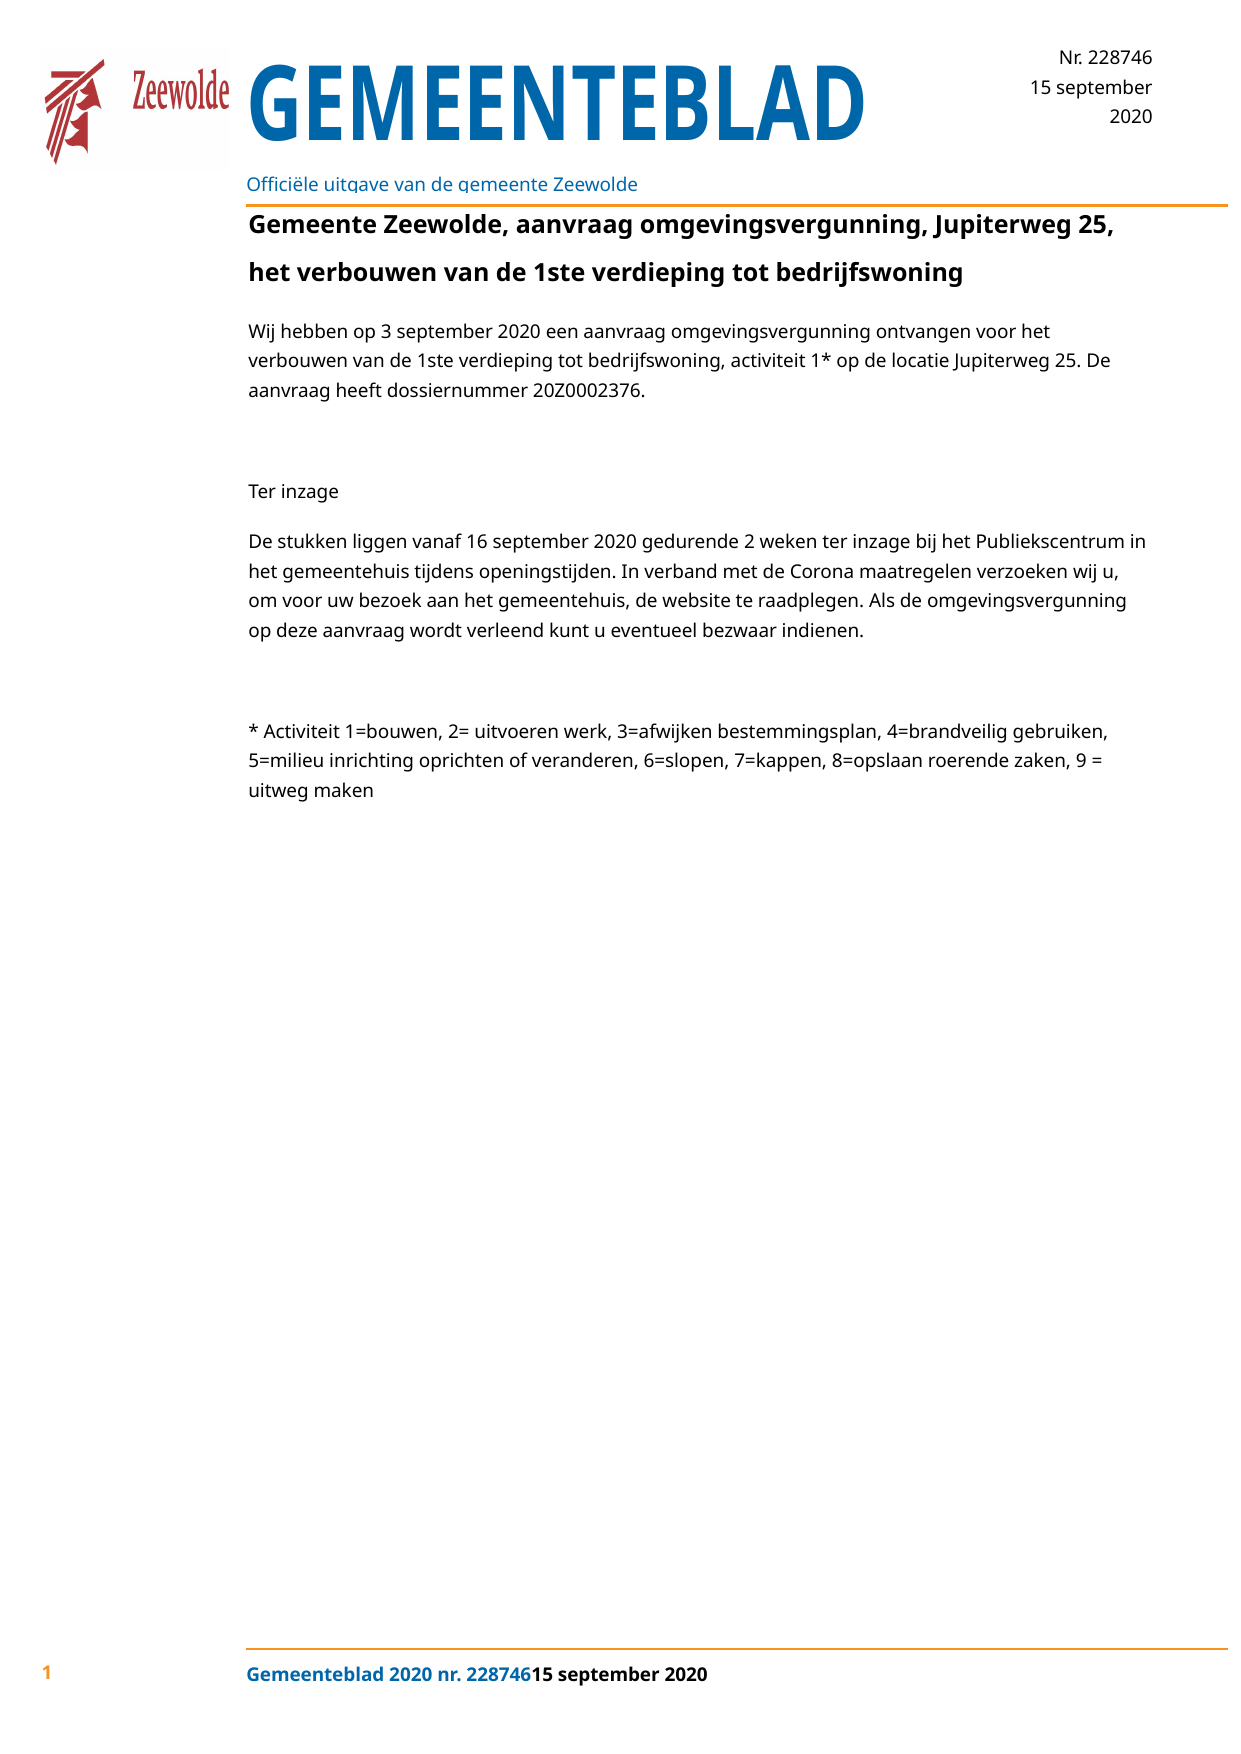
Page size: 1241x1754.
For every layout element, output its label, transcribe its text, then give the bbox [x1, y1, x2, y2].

text Gemeente Zeewolde, aanvraag omgevingsvergunning, Jupiterweg 25, het verbouwen van de 1ste verdieping tot bedrijfswoning [248, 207, 1152, 288]
text * Activiteit 1=bouwen, 2= uitvoeren werk, 3=afwijken bestemmingsplan, 4=brandveilig gebruiken, 5=milieu inrichting oprichten of veranderen, 6=slopen, 7=kappen, 8=opslaan roerende zaken, 9 = uitweg maken [248, 718, 1152, 803]
picture [41, 47, 231, 172]
text De stukken liggen vanaf 16 september 2020 gedurende 2 weken ter inzage bij het Publiekscentrum in het gemeentehuis tijdens openingstijden. In verband met de Corona maatregelen verzoeken wij u, om voor uw bezoek aan het gemeentehuis, de website te raadplegen. Als de omgevingsvergunning op deze aanvraag wordt verleend kunt u eventueel bezwaar indienen. [248, 528, 1152, 643]
text Ter inzage [248, 478, 1152, 504]
text Wij hebben op 3 september 2020 een aanvraag omgevingsvergunning ontvangen voor het verbouwen van de 1ste verdieping tot bedrijfswoning, activiteit 1* op de locatie Jupiterweg 25. De aanvraag heeft dossiernummer 20Z0002376. [248, 318, 1152, 403]
